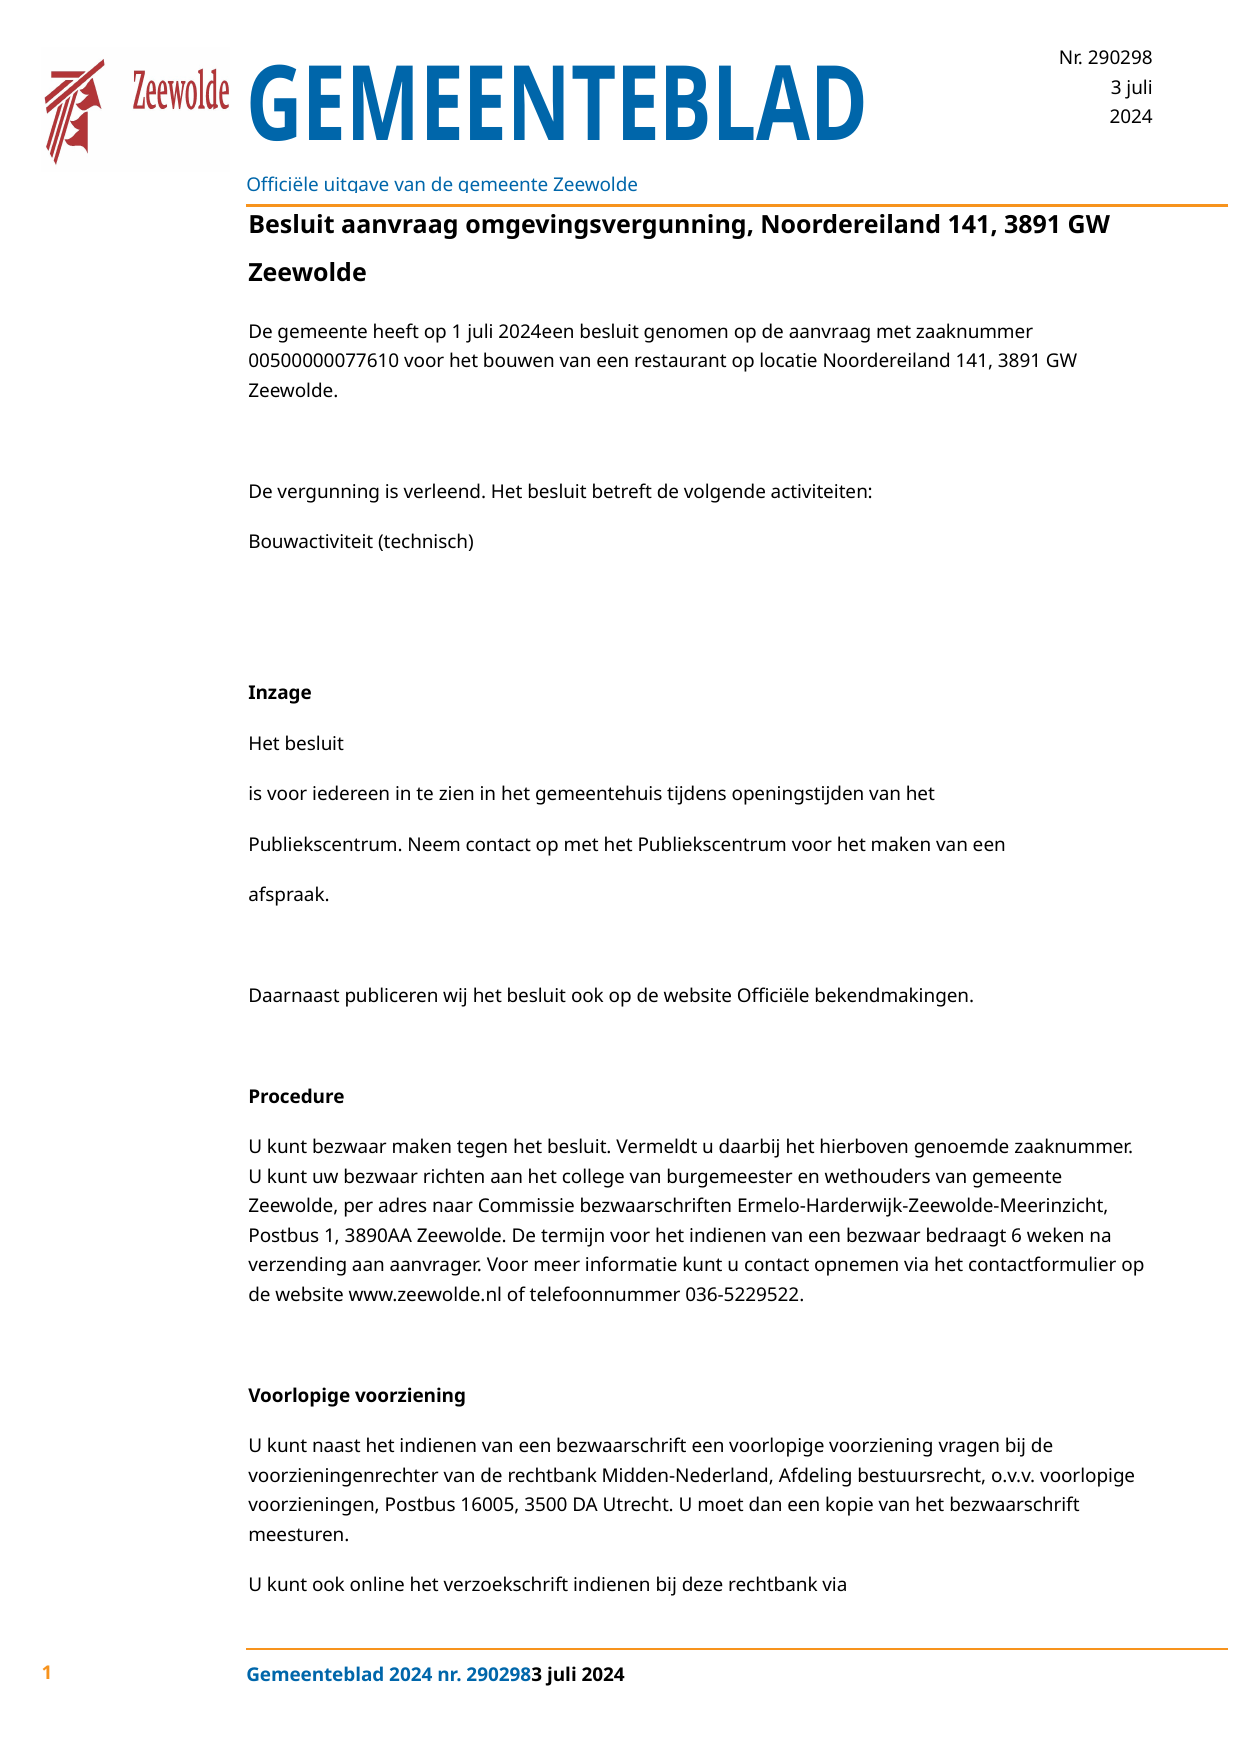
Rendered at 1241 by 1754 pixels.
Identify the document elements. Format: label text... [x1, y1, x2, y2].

text Inzage [248, 679, 1152, 705]
text U kunt bezwaar maken tegen het besluit. Vermeldt u daarbij het hierboven genoemde zaaknummer. U kunt uw bezwaar richten aan het college van burgemeester en wethouders van gemeente Zeewolde, per adres naar Commissie bezwaarschriften Ermelo-Harderwijk-Zeewolde-Meerinzicht, Postbus 1, 3890AA Zeewolde. De termijn voor het indienen van een bezwaar bedraagt 6 weken na verzending aan aanvrager. Voor meer informatie kunt u contact opnemen via het contactformulier op de website www.zeewolde.nl of telefoonnummer 036-5229522. [248, 1133, 1152, 1307]
text afspraak. [248, 881, 1152, 907]
text U kunt ook online het verzoekschrift indienen bij deze rechtbank via [248, 1572, 1152, 1597]
text Publiekscentrum. Neem contact op met het Publiekscentrum voor het maken van een [248, 831, 1152, 857]
text De gemeente heeft op 1 juli 2024een besluit genomen op de aanvraag met zaaknummer 00500000077610 voor het bouwen van een restaurant op locatie Noordereiland 141, 3891 GW Zeewolde. [248, 318, 1152, 403]
text Voorlopige voorziening [248, 1382, 1152, 1408]
text Daarnaast publiceren wij het besluit ook op de website Officiële bekendmakingen. [248, 982, 1152, 1008]
picture [41, 47, 231, 172]
text U kunt naast het indienen van een bezwaarschrift een voorlopige voorziening vragen bij de voorzieningenrechter van de rechtbank Midden-Nederland, Afdeling bestuursrecht, o.v.v. voorlopige voorzieningen, Postbus 16005, 3500 DA Utrecht. U moet dan een kopie van het bezwaarschrift meesturen. [248, 1432, 1152, 1547]
text Besluit aanvraag omgevingsvergunning, Noordereiland 141, 3891 GW Zeewolde [248, 207, 1152, 288]
text Procedure [248, 1083, 1152, 1109]
text is voor iedereen in te zien in het gemeentehuis tijdens openingstijden van het [248, 780, 1152, 806]
text De vergunning is verleend. Het besluit betreft de volgende activiteiten: [248, 478, 1152, 504]
text Het besluit [248, 730, 1152, 756]
text Bouwactiviteit (technisch) [248, 528, 1152, 554]
